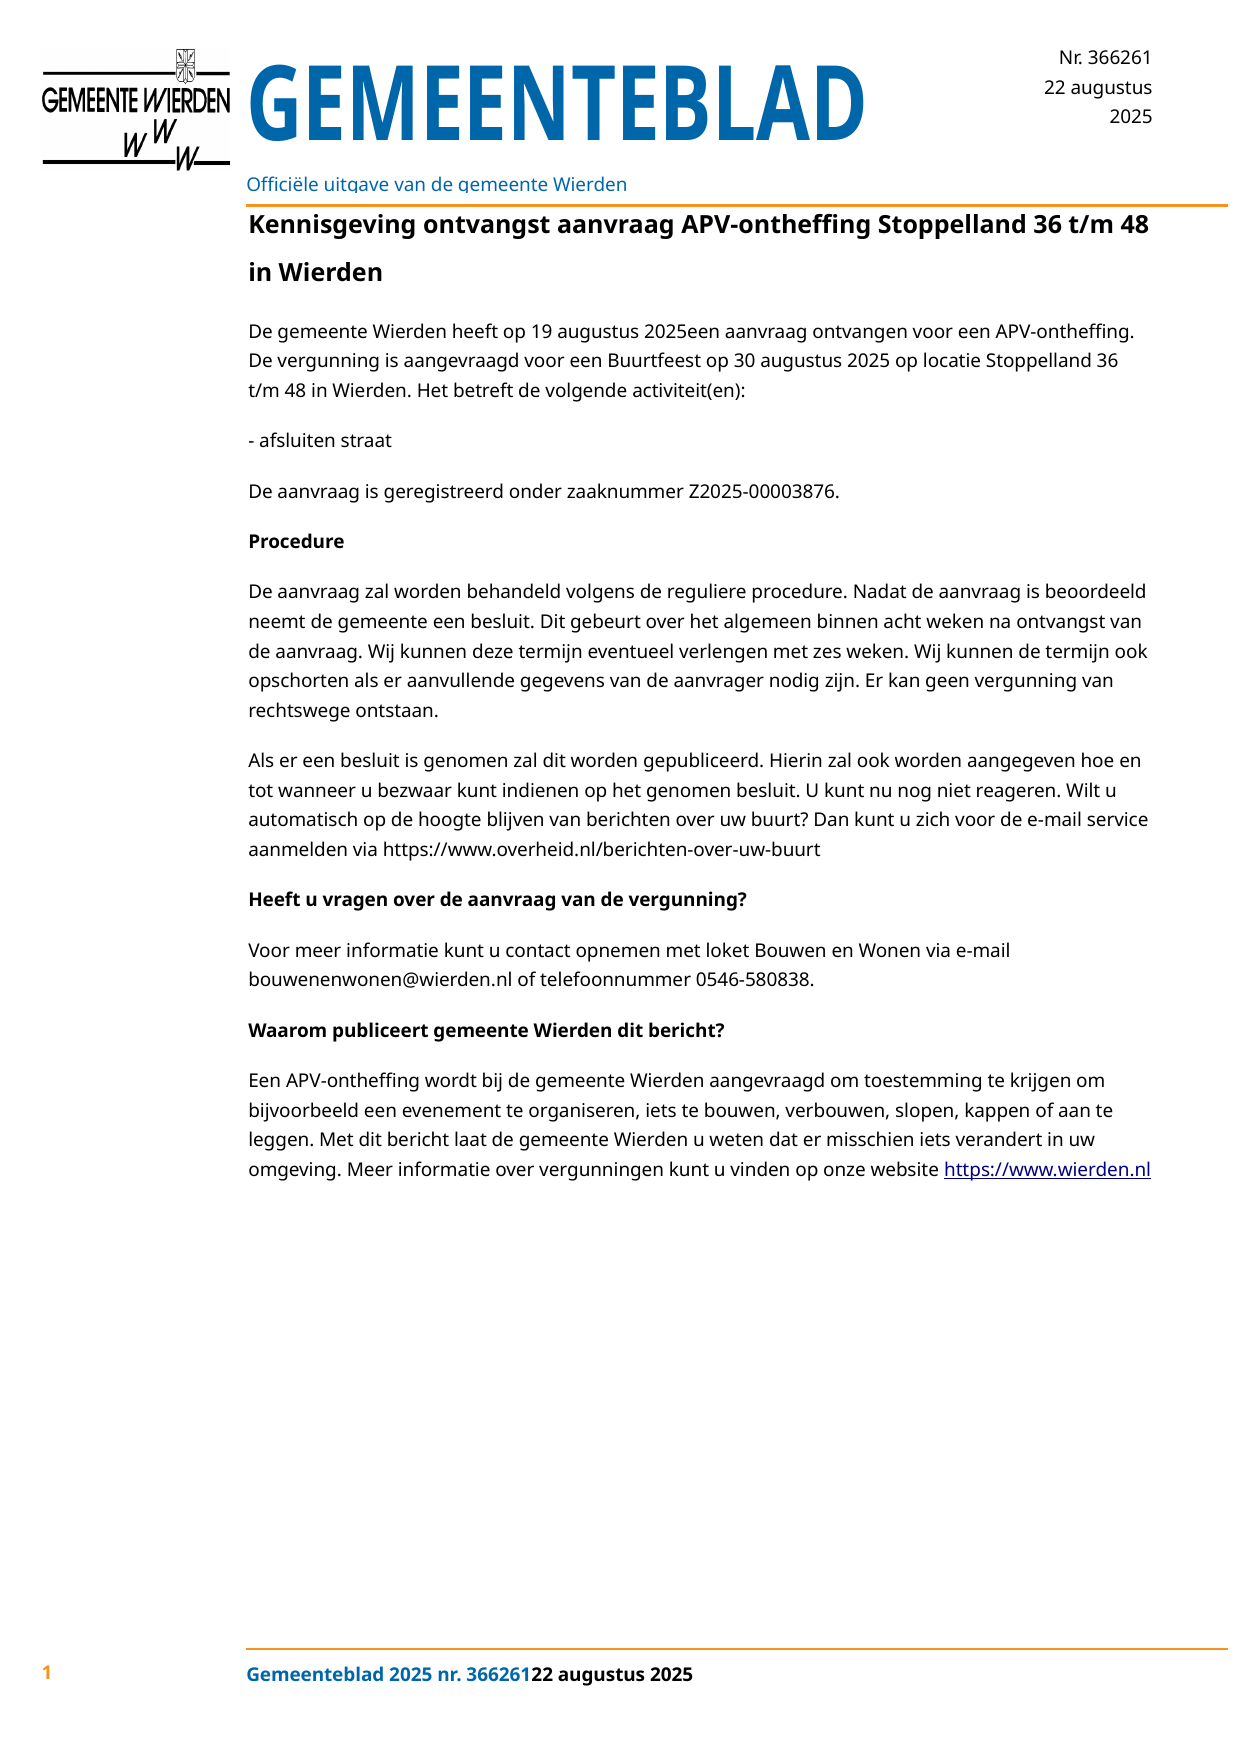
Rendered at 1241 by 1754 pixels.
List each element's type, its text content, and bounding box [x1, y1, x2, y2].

text Een APV-ontheffing wordt bij de gemeente Wierden aangevraagd om toestemming te krijgen om bijvoorbeeld een evenement te organiseren, iets te bouwen, verbouwen, slopen, kappen of aan te leggen. Met dit bericht laat de gemeente Wierden u weten dat er misschien iets verandert in uw omgeving. Meer informatie over vergunningen kunt u vinden op onze website https://www.wierden.nl [248, 1067, 1152, 1182]
text De aanvraag is geregistreerd onder zaaknummer Z2025-00003876. [248, 478, 1152, 504]
text Als er een besluit is genomen zal dit worden gepubliceerd. Hierin zal ook worden aangegeven hoe en tot wanneer u bezwaar kunt indienen op het genomen besluit. U kunt nu nog niet reageren. Wilt u automatisch op de hoogte blijven van berichten over uw buurt? Dan kunt u zich voor de e-mail service aanmelden via https://www.overheid.nl/berichten-over-uw-buurt [248, 747, 1152, 862]
text Procedure [248, 528, 1152, 554]
text - afsluiten straat [248, 427, 1152, 453]
picture [41, 47, 231, 172]
text Waarom publiceert gemeente Wierden dit bericht? [248, 1017, 1152, 1043]
text Kennisgeving ontvangst aanvraag APV-ontheffing Stoppelland 36 t/m 48 in Wierden [248, 207, 1152, 288]
text De aanvraag zal worden behandeld volgens de reguliere procedure. Nadat de aanvraag is beoordeeld neemt de gemeente een besluit. Dit gebeurt over het algemeen binnen acht weken na ontvangst van de aanvraag. Wij kunnen deze termijn eventueel verlengen met zes weken. Wij kunnen de termijn ook opschorten als er aanvullende gegevens van de aanvrager nodig zijn. Er kan geen vergunning van rechtswege ontstaan. [248, 579, 1152, 723]
text Voor meer informatie kunt u contact opnemen met loket Bouwen en Wonen via e-mail bouwenenwonen@wierden.nl of telefoonnummer 0546-580838. [248, 937, 1152, 992]
text De gemeente Wierden heeft op 19 augustus 2025een aanvraag ontvangen voor een APV-ontheffing. De vergunning is aangevraagd voor een Buurtfeest op 30 augustus 2025 op locatie Stoppelland 36 t/m 48 in Wierden. Het betreft de volgende activiteit(en): [248, 318, 1152, 403]
text Heeft u vragen over de aanvraag van de vergunning? [248, 887, 1152, 912]
